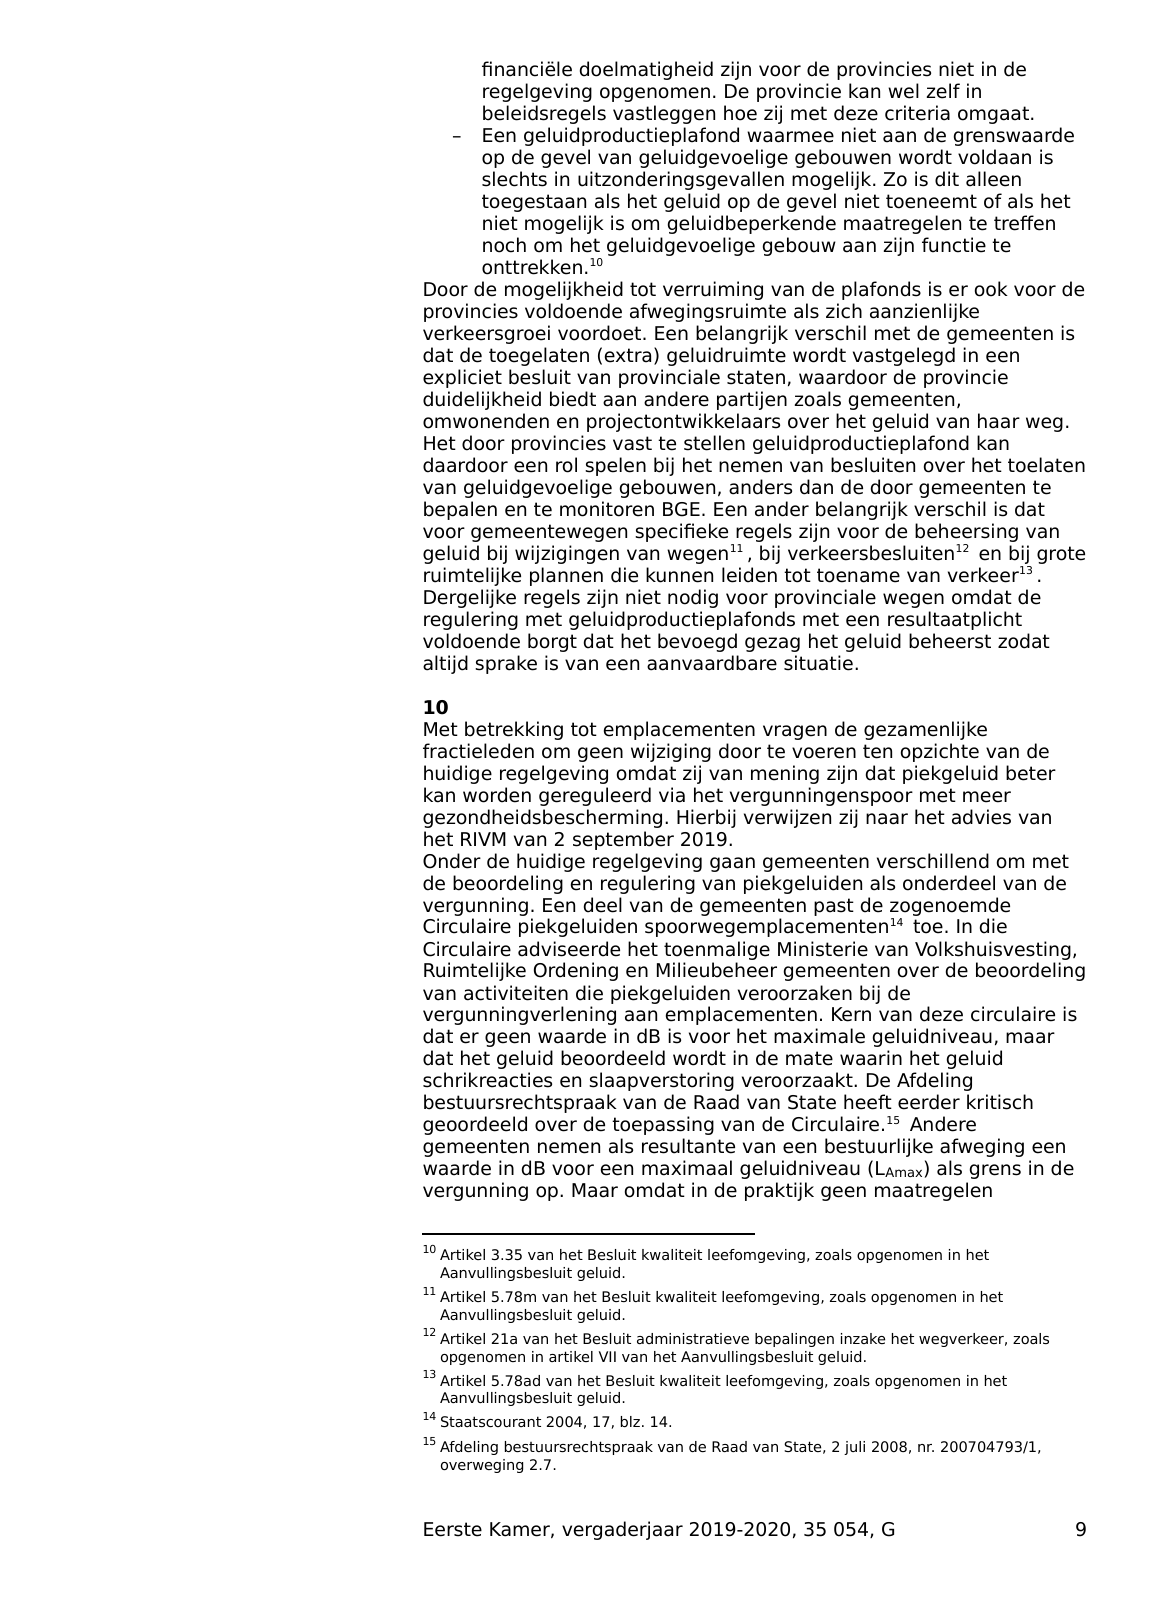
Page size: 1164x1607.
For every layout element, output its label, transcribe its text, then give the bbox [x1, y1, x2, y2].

text Onder de huidige regelgeving gaan gemeenten verschillend om met de beoordeling en regulering van piekgeluiden als onderdeel van de vergunning. Een deel van de gemeenten past de zogenoemde Circulaire piekgeluiden spoorwegemplacementen toe. In die Circulaire adviseerde het toenmalige Ministerie van Volkshuisvesting, Ruimtelijke Ordening en Milieubeheer gemeenten over de beoordeling van activiteiten die piekgeluiden veroorzaken bij de vergunningverlening aan emplacementen. Kern van deze circulaire is dat er geen waarde in dB is voor het maximale geluidniveau, maar dat het geluid beoordeeld wordt in de mate waarin het geluid schrikreacties en slaapverstoring veroorzaakt. De Afdeling bestuursrechtspraak van de Raad van State heeft eerder kritisch geoordeeld over de toepassing van de Circulaire. Andere gemeenten nemen als resultante van een bestuurlijke afweging een waarde in dB voor een maximaal geluidniveau (LAmax) als grens in de vergunning op. Maar omdat in de praktijk geen maatregelen [422, 851, 1087, 1202]
text 10 [422, 697, 1087, 719]
text Artikel 5.78ad van het Besluit kwaliteit leefomgeving, zoals opgenomen in het Aanvullingsbesluit geluid. [422, 1368, 1087, 1407]
text Artikel 21a van het Besluit administratieve bepalingen inzake het wegverkeer, zoals opgenomen in artikel VII van het Aanvullingsbesluit geluid. [422, 1327, 1087, 1366]
text Staatscourant 2004, 17, blz. 14. [422, 1410, 1087, 1432]
text Door de mogelijkheid tot verruiming van de plafonds is er ook voor de provincies voldoende afwegingsruimte als zich aanzienlijke verkeersgroei voordoet. Een belangrijk verschil met de gemeenten is dat de toegelaten (extra) geluidruimte wordt vastgelegd in een expliciet besluit van provinciale staten, waardoor de provincie duidelijkheid biedt aan andere partijen zoals gemeenten, omwonenden en projectontwikkelaars over het geluid van haar weg. Het door provincies vast te stellen geluidproductieplafond kan daardoor een rol spelen bij het nemen van besluiten over het toelaten van geluidgevoelige gebouwen, anders dan de door gemeenten te bepalen en te monitoren BGE. Een ander belangrijk verschil is dat voor gemeentewegen specifieke regels zijn voor de beheersing van geluid bij wijzigingen van wegen, bij verkeersbesluiten en bij grote ruimtelijke plannen die kunnen leiden tot toename van verkeer. Dergelijke regels zijn niet nodig voor provinciale wegen omdat de regulering met geluidproductieplafonds met een resultaatplicht voldoende borgt dat het bevoegd gezag het geluid beheerst zodat altijd sprake is van een aanvaardbare situatie. [422, 279, 1087, 674]
text – Een geluidproductieplafond waarmee niet aan de grenswaarde op de gevel van geluidgevoelige gebouwen wordt voldaan is slechts in uitzonderingsgevallen mogelijk. Zo is dit alleen toegestaan als het geluid op de gevel niet toeneemt of als het niet mogelijk is om geluidbeperkende maatregelen te treffen noch om het geluidgevoelige gebouw aan zijn functie te onttrekken. [452, 125, 1087, 279]
text Artikel 3.35 van het Besluit kwaliteit leefomgeving, zoals opgenomen in het Aanvullingsbesluit geluid. [422, 1243, 1087, 1282]
text Met betrekking tot emplacementen vragen de gezamenlijke fractieleden om geen wijziging door te voeren ten opzichte van de huidige regelgeving omdat zij van mening zijn dat piekgeluid beter kan worden gereguleerd via het vergunningenspoor met meer gezondheidsbescherming. Hierbij verwijzen zij naar het advies van het RIVM van 2 september 2019. [422, 719, 1087, 851]
text Artikel 5.78m van het Besluit kwaliteit leefomgeving, zoals opgenomen in het Aanvullingsbesluit geluid. [422, 1285, 1087, 1324]
text Afdeling bestuursrechtspraak van de Raad van State, 2 juli 2008, nr. 200704793/1, overweging 2.7. [422, 1435, 1087, 1474]
text financiële doelmatigheid zijn voor de provincies niet in de regelgeving opgenomen. De provincie kan wel zelf in beleidsregels vastleggen hoe zij met deze criteria omgaat. [452, 59, 1087, 125]
